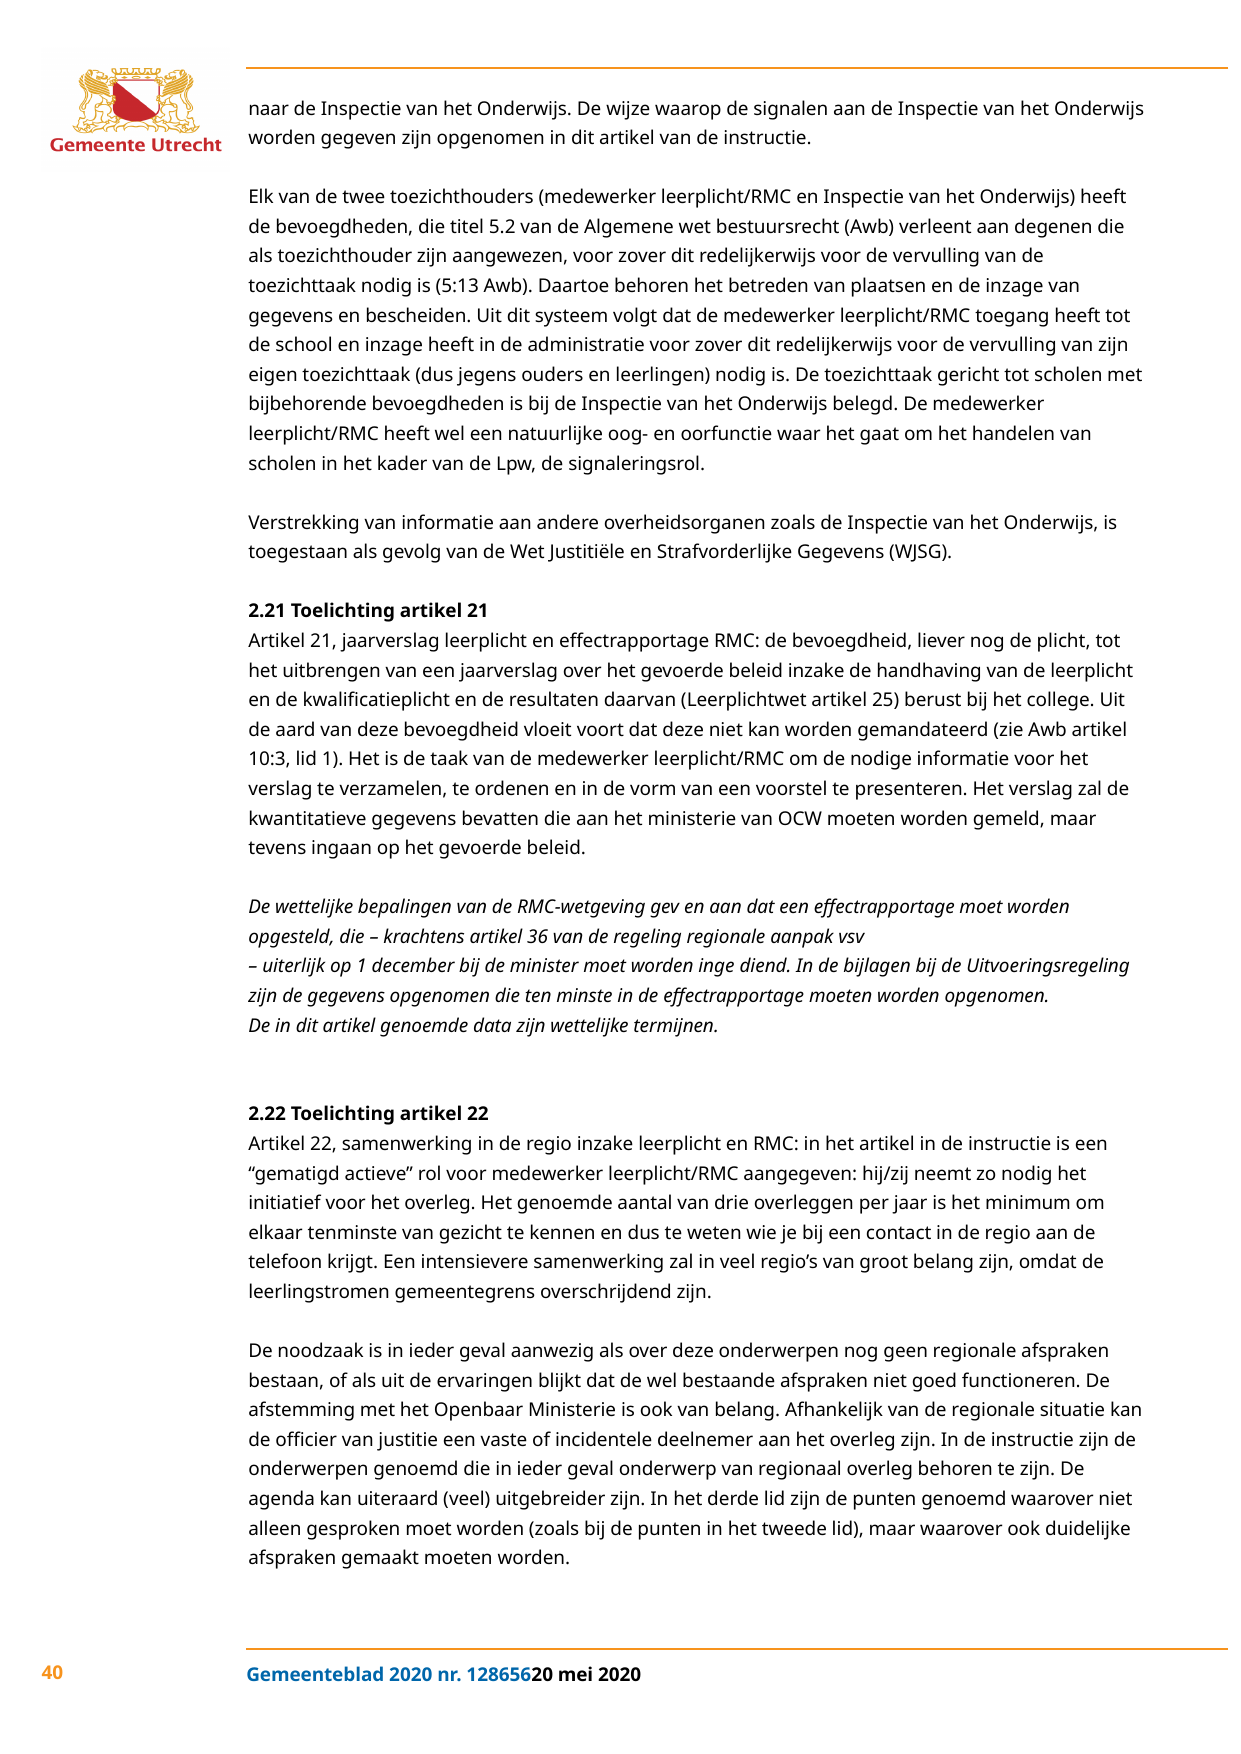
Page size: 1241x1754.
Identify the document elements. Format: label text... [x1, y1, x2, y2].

text Artikel 22, samenwerking in de regio inzake leerplicht en RMC: in het artikel in de instructie is een “gematigd actieve” rol voor medewerker leerplicht/RMC aangegeven: hij/zij neemt zo nodig het initiatief voor het overleg. Het genoemde aantal van drie overleggen per jaar is het minimum om elkaar tenminste van gezicht te kennen en dus te weten wie je bij een contact in de regio aan de telefoon krijgt. Een intensievere samenwerking zal in veel regio’s van groot belang zijn, omdat de leerlingstromen gemeentegrens overschrijdend zijn. [248, 1130, 1152, 1304]
text Verstrekking van informatie aan andere overheidsorganen zoals de Inspectie van het Onderwijs, is toegestaan als gevolg van de Wet Justitiële en Strafvorderlijke Gegevens (WJSG). [248, 509, 1152, 564]
text 2.21 Toelichting artikel 21 [248, 598, 1152, 623]
text – uiterlijk op 1 december bij de minister moet worden inge diend. In de bijlagen bij de Uitvoeringsregeling zijn de gegevens opgenomen die ten minste in de effectrapportage moeten worden opgenomen. [248, 953, 1152, 1008]
picture [41, 47, 231, 172]
text naar de Inspectie van het Onderwijs. De wijze waarop de signalen aan de Inspectie van het Onderwijs worden gegeven zijn opgenomen in dit artikel van de instructie. [248, 95, 1152, 150]
text De noodzaak is in ieder geval aanwezig als over deze onderwerpen nog geen regionale afspraken bestaan, of als uit de ervaringen blijkt dat de wel bestaande afspraken niet goed functioneren. De afstemming met het Openbaar Ministerie is ook van belang. Afhankelijk van de regionale situatie kan de officier van justitie een vaste of incidentele deelnemer aan het overleg zijn. In de instructie zijn de onderwerpen genoemd die in ieder geval onderwerp van regionaal overleg behoren te zijn. De agenda kan uiteraard (veel) uitgebreider zijn. In het derde lid zijn de punten genoemd waarover niet alleen gesproken moet worden (zoals bij de punten in het tweede lid), maar waarover ook duidelijke afspraken gemaakt moeten worden. [248, 1337, 1152, 1570]
text 2.22 Toelichting artikel 22 [248, 1101, 1152, 1126]
text Elk van de twee toezichthouders (medewerker leerplicht/RMC en Inspectie van het Onderwijs) heeft de bevoegdheden, die titel 5.2 van de Algemene wet bestuursrecht (Awb) verleent aan degenen die als toezichthouder zijn aangewezen, voor zover dit redelijkerwijs voor de vervulling van de toezichttaak nodig is (5:13 Awb). Daartoe behoren het betreden van plaatsen en de inzage van gegevens en bescheiden. Uit dit systeem volgt dat de medewerker leerplicht/RMC toegang heeft tot de school en inzage heeft in de administratie voor zover dit redelijkerwijs voor de vervulling van zijn eigen toezichttaak (dus jegens ouders en leerlingen) nodig is. De toezichttaak gericht tot scholen met bijbehorende bevoegdheden is bij de Inspectie van het Onderwijs belegd. De medewerker leerplicht/RMC heeft wel een natuurlijke oog- en oorfunctie waar het gaat om het handelen van scholen in het kader van de Lpw, de signaleringsrol. [248, 183, 1152, 476]
text De in dit artikel genoemde data zijn wettelijke termijnen. [248, 1012, 1152, 1038]
text De wettelijke bepalingen van de RMC-wetgeving gev en aan dat een effectrapportage moet worden opgesteld, die – krachtens artikel 36 van de regeling regionale aanpak vsv [248, 893, 1152, 949]
text Artikel 21, jaarverslag leerplicht en effectrapportage RMC: de bevoegdheid, liever nog de plicht, tot het uitbrengen van een jaarverslag over het gevoerde beleid inzake de handhaving van de leerplicht en de kwalificatieplicht en de resultaten daarvan (Leerplichtwet artikel 25) berust bij het college. Uit de aard van deze bevoegdheid vloeit voort dat deze niet kan worden gemandateerd (zie Awb artikel 10:3, lid 1). Het is de taak van de medewerker leerplicht/RMC om de nodige informatie voor het verslag te verzamelen, te ordenen en in de vorm van een voorstel te presenteren. Het verslag zal de kwantitatieve gegevens bevatten die aan het ministerie van OCW moeten worden gemeld, maar tevens ingaan op het gevoerde beleid. [248, 627, 1152, 860]
